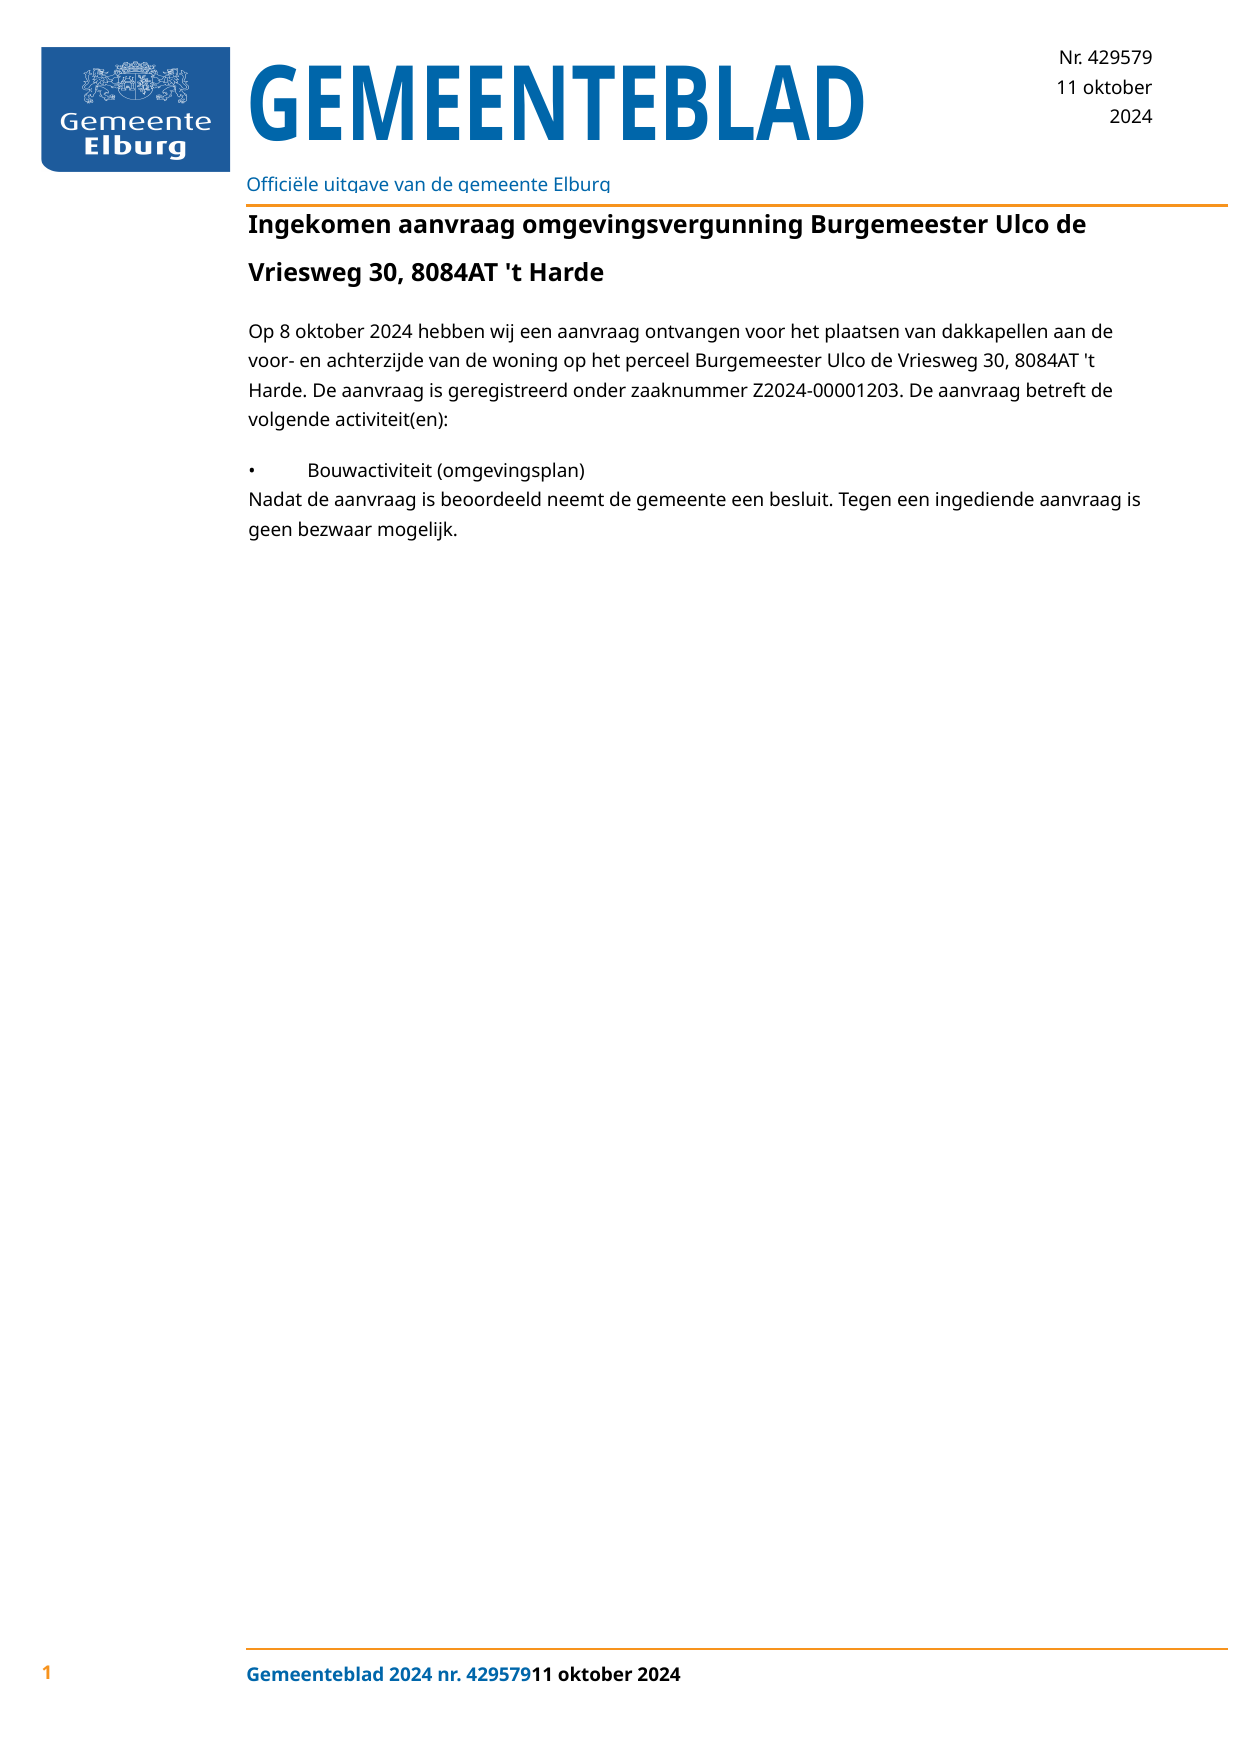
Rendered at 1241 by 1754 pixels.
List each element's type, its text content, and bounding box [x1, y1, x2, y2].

text Ingekomen aanvraag omgevingsvergunning Burgemeester Ulco de Vriesweg 30, 8084AT 't Harde [248, 207, 1152, 288]
picture [41, 47, 231, 172]
text Nadat de aanvraag is beoordeeld neemt de gemeente een besluit. Tegen een ingediende aanvraag is geen bezwaar mogelijk. [248, 487, 1152, 542]
text Op 8 oktober 2024 hebben wij een aanvraag ontvangen voor het plaatsen van dakkapellen aan de voor- en achterzijde van de woning op het perceel Burgemeester Ulco de Vriesweg 30, 8084AT 't Harde. De aanvraag is geregistreerd onder zaaknummer Z2024-00001203. De aanvraag betreft de volgende activiteit(en): [248, 318, 1152, 432]
list Bouwactiviteit (omgevingsplan) [248, 457, 1152, 483]
